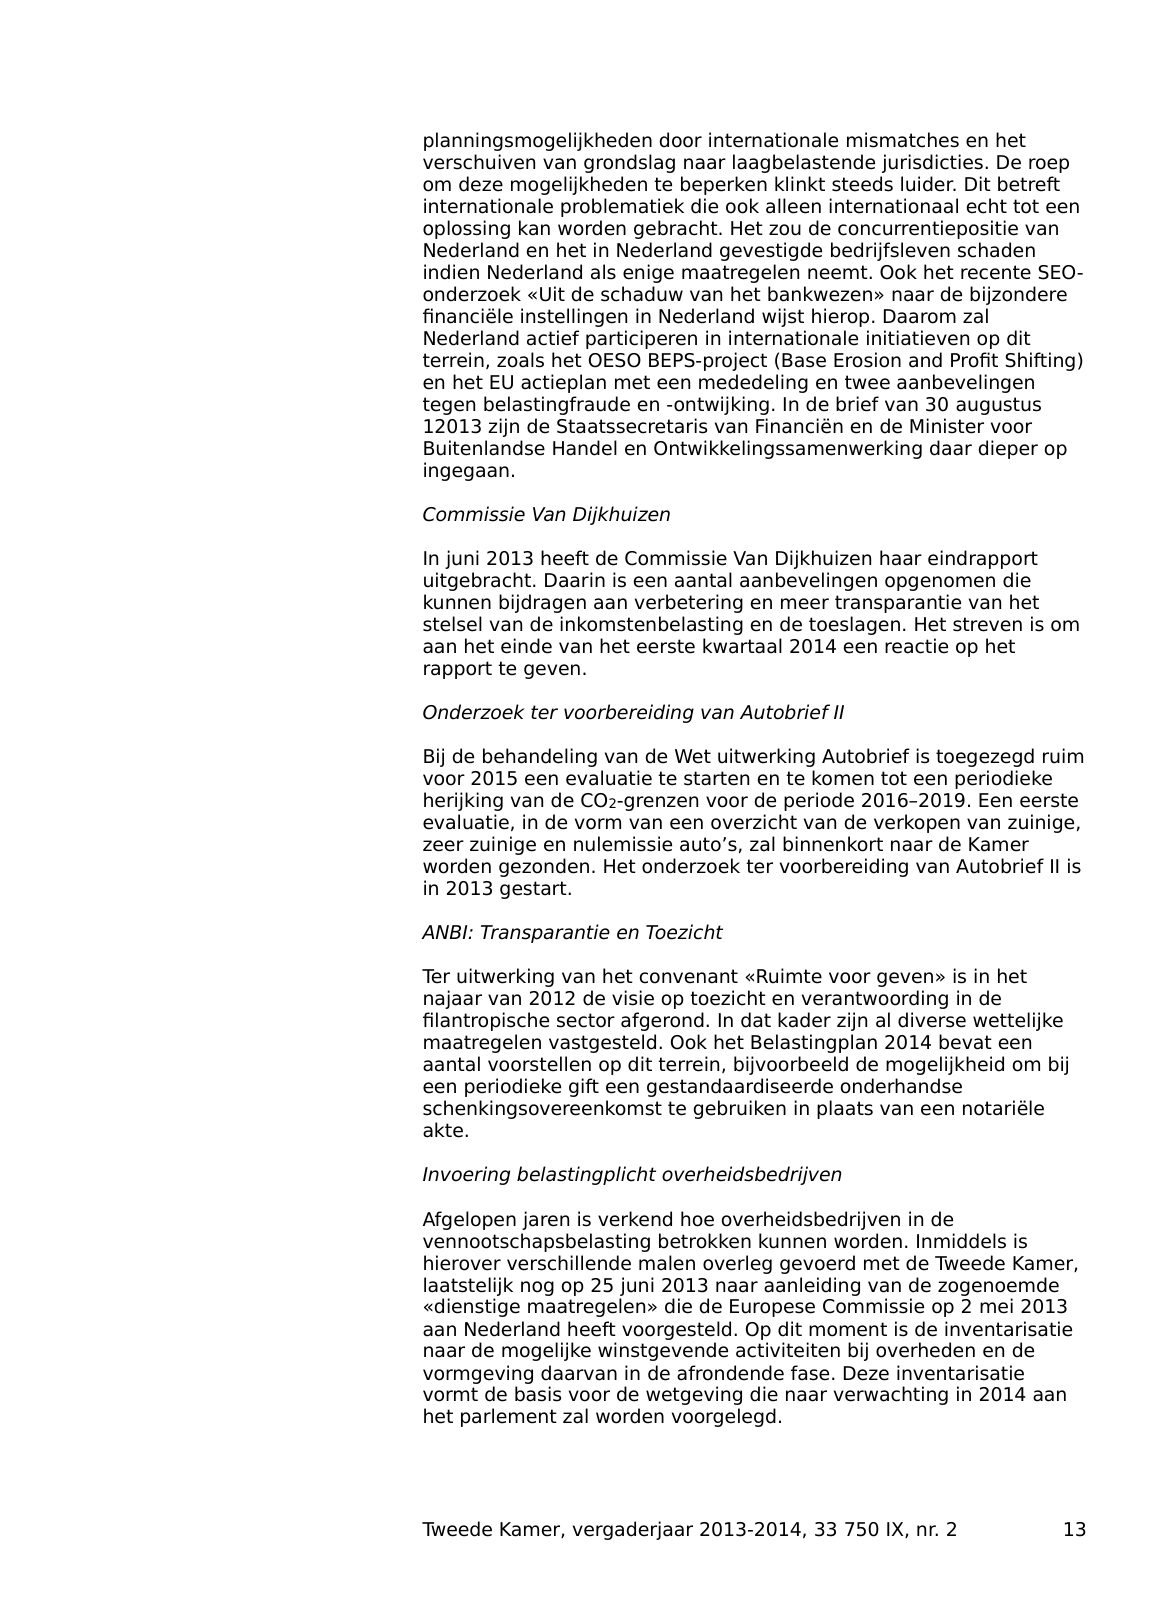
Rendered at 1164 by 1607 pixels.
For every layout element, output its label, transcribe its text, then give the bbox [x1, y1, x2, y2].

text Ter uitwerking van het convenant «Ruimte voor geven» is in het najaar van 2012 de visie op toezicht en verantwoording in de filantropische sector afgerond. In dat kader zijn al diverse wettelijke maatregelen vastgesteld. Ook het Belastingplan 2014 bevat een aantal voorstellen op dit terrein, bijvoorbeeld de mogelijkheid om bij een periodieke gift een gestandaardiseerde onderhandse schenkingsovereenkomst te gebruiken in plaats van een notariële akte. [422, 966, 1087, 1142]
subtitle ANBI: Transparantie en Toezicht [422, 922, 1087, 944]
subtitle Commissie Van Dijkhuizen [422, 504, 1087, 526]
subtitle Invoering belastingplicht overheidsbedrijven [422, 1164, 1087, 1186]
text In juni 2013 heeft de Commissie Van Dijkhuizen haar eindrapport uitgebracht. Daarin is een aantal aanbevelingen opgenomen die kunnen bijdragen aan verbetering en meer transparantie van het stelsel van de inkomstenbelasting en de toeslagen. Het streven is om aan het einde van het eerste kwartaal 2014 een reactie op het rapport te geven. [422, 548, 1087, 680]
text planningsmogelijkheden door internationale mismatches en het verschuiven van grondslag naar laagbelastende jurisdicties. De roep om deze mogelijkheden te beperken klinkt steeds luider. Dit betreft internationale problematiek die ook alleen internationaal echt tot een oplossing kan worden gebracht. Het zou de concurrentiepositie van Nederland en het in Nederland gevestigde bedrijfsleven schaden indien Nederland als enige maatregelen neemt. Ook het recente SEO-onderzoek «Uit de schaduw van het bankwezen» naar de bijzondere financiële instellingen in Nederland wijst hierop. Daarom zal Nederland actief participeren in internationale initiatieven op dit terrein, zoals het OESO BEPS-project (Base Erosion and Profit Shifting) en het EU actieplan met een mededeling en twee aanbevelingen tegen belastingfraude en -ontwijking. In de brief van 30 augustus 12013 zijn de Staatssecretaris van Financiën en de Minister voor Buitenlandse Handel en Ontwikkelingssamenwerking daar dieper op ingegaan. [422, 130, 1087, 482]
text Afgelopen jaren is verkend hoe overheidsbedrijven in de vennootschapsbelasting betrokken kunnen worden. Inmiddels is hierover verschillende malen overleg gevoerd met de Tweede Kamer, laatstelijk nog op 25 juni 2013 naar aanleiding van de zogenoemde «dienstige maatregelen» die de Europese Commissie op 2 mei 2013 aan Nederland heeft voorgesteld. Op dit moment is de inventarisatie naar de mogelijke winstgevende activiteiten bij overheden en de vormgeving daarvan in de afrondende fase. Deze inventarisatie vormt de basis voor de wetgeving die naar verwachting in 2014 aan het parlement zal worden voorgelegd. [422, 1208, 1087, 1428]
subtitle Onderzoek ter voorbereiding van Autobrief II [422, 702, 1087, 724]
text Bij de behandeling van de Wet uitwerking Autobrief is toegezegd ruim voor 2015 een evaluatie te starten en te komen tot een periodieke herijking van de CO2-grenzen voor de periode 2016–2019. Een eerste evaluatie, in de vorm van een overzicht van de verkopen van zuinige, zeer zuinige en nulemissie auto’s, zal binnenkort naar de Kamer worden gezonden. Het onderzoek ter voorbereiding van Autobrief II is in 2013 gestart. [422, 746, 1087, 900]
